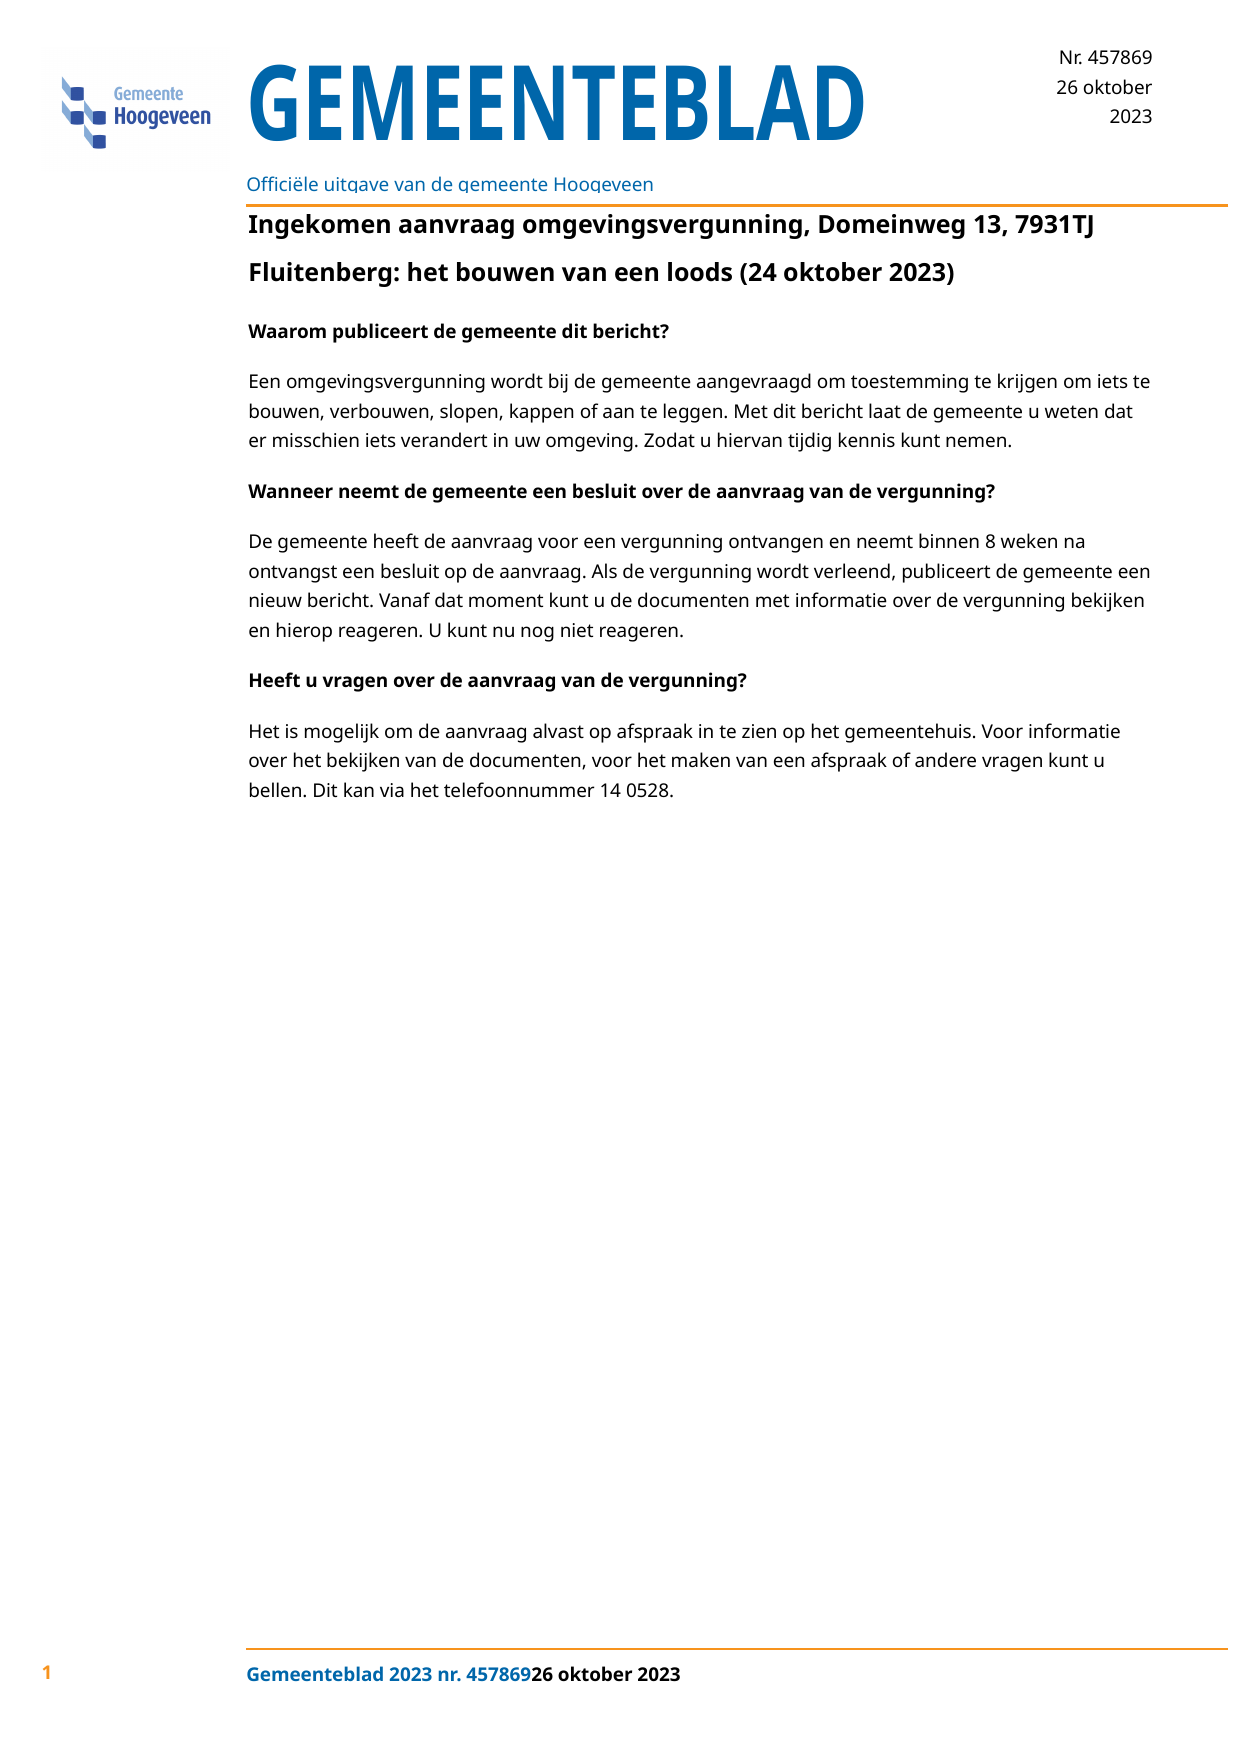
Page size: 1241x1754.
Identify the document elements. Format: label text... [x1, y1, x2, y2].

text De gemeente heeft de aanvraag voor een vergunning ontvangen en neemt binnen 8 weken na ontvangst een besluit op de aanvraag. Als de vergunning wordt verleend, publiceert de gemeente een nieuw bericht. Vanaf dat moment kunt u de documenten met informatie over de vergunning bekijken en hierop reageren. U kunt nu nog niet reageren. [248, 528, 1152, 643]
text Heeft u vragen over de aanvraag van de vergunning? [248, 667, 1152, 693]
text Een omgevingsvergunning wordt bij de gemeente aangevraagd om toestemming te krijgen om iets te bouwen, verbouwen, slopen, kappen of aan te leggen. Met dit bericht laat de gemeente u weten dat er misschien iets verandert in uw omgeving. Zodat u hiervan tijdig kennis kunt nemen. [248, 368, 1152, 453]
text Waarom publiceert de gemeente dit bericht? [248, 318, 1152, 344]
picture [41, 47, 231, 172]
text Het is mogelijk om de aanvraag alvast op afspraak in te zien op het gemeentehuis. Voor informatie over het bekijken van de documenten, voor het maken van een afspraak of andere vragen kunt u bellen. Dit kan via het telefoonnummer 14 0528. [248, 718, 1152, 803]
text Ingekomen aanvraag omgevingsvergunning, Domeinweg 13, 7931TJ Fluitenberg: het bouwen van een loods (24 oktober 2023) [248, 207, 1152, 288]
text Wanneer neemt de gemeente een besluit over de aanvraag van de vergunning? [248, 478, 1152, 504]
